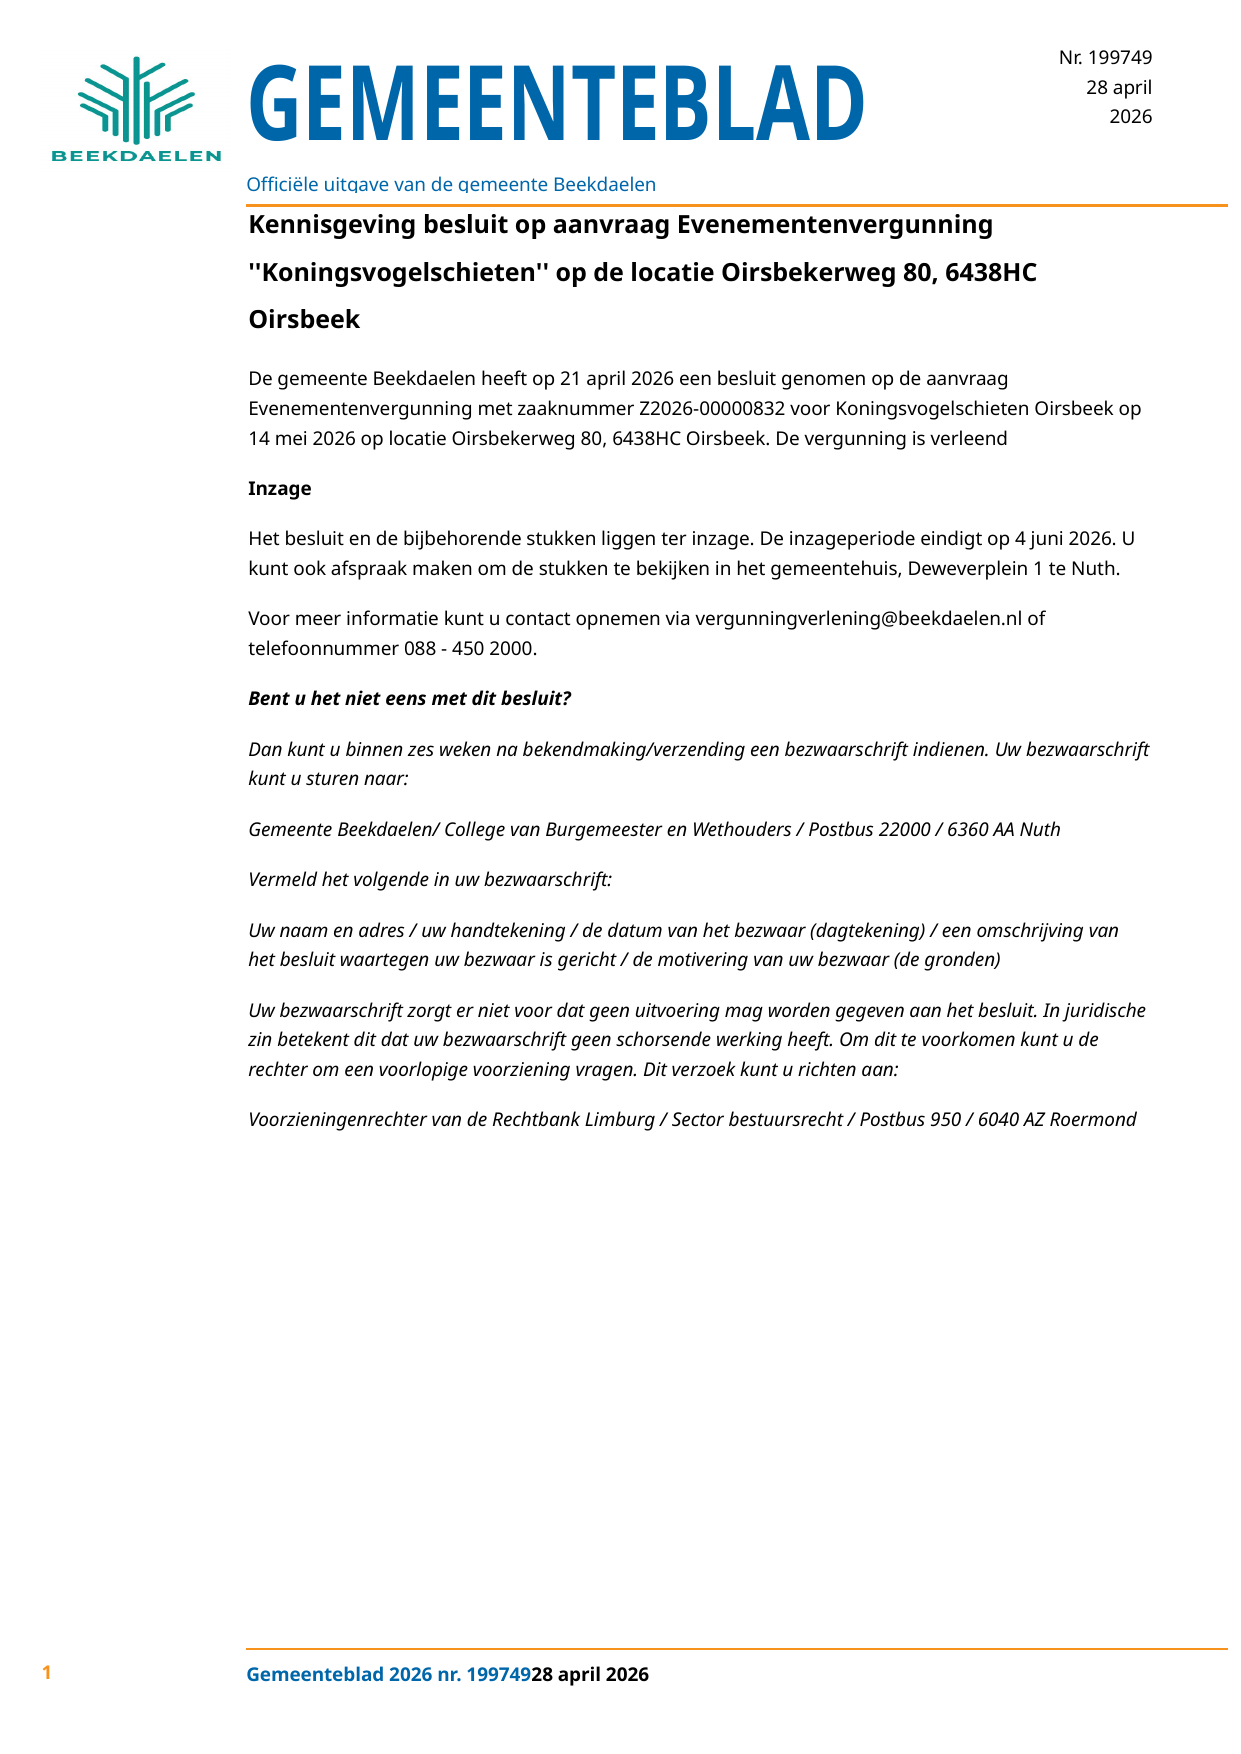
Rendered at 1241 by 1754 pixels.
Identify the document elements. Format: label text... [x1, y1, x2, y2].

text Voor meer informatie kunt u contact opnemen via vergunningverlening@beekdaelen.nl of telefoonnummer 088 - 450 2000. [248, 606, 1152, 661]
text Kennisgeving besluit op aanvraag Evenementenvergunning ''Koningsvogelschieten'' op de locatie Oirsbekerweg 80, 6438HC Oirsbeek [248, 207, 1152, 336]
text Uw bezwaarschrift zorgt er niet voor dat geen uitvoering mag worden gegeven aan het besluit. In juridische zin betekent dit dat uw bezwaarschrift geen schorsende werking heeft. Om dit te voorkomen kunt u de rechter om een voorlopige voorziening vragen. Dit verzoek kunt u richten aan: [248, 997, 1152, 1082]
text Gemeente Beekdaelen/ College van Burgemeester en Wethouders / Postbus 22000 / 6360 AA Nuth [248, 816, 1152, 842]
text De gemeente Beekdaelen heeft op 21 april 2026 een besluit genomen op de aanvraag Evenementenvergunning met zaaknummer Z2026-00000832 voor Koningsvogelschieten Oirsbeek op 14 mei 2026 op locatie Oirsbekerweg 80, 6438HC Oirsbeek. De vergunning is verleend [248, 366, 1152, 450]
picture [41, 47, 231, 172]
text Dan kunt u binnen zes weken na bekendmaking/verzending een bezwaarschrift indienen. Uw bezwaarschrift kunt u sturen naar: [248, 736, 1152, 791]
text Bent u het niet eens met dit besluit? [248, 686, 1152, 711]
text Voorzieningenrechter van de Rechtbank Limburg / Sector bestuursrecht / Postbus 950 / 6040 AZ Roermond [248, 1106, 1152, 1132]
text Vermeld het volgende in uw bezwaarschrift: [248, 866, 1152, 892]
text Uw naam en adres / uw handtekening / de datum van het bezwaar (dagtekening) / een omschrijving van het besluit waartegen uw bezwaar is gericht / de motivering van uw bezwaar (de gronden) [248, 917, 1152, 972]
text Inzage [248, 475, 1152, 501]
text Het besluit en de bijbehorende stukken liggen ter inzage. De inzageperiode eindigt op 4 juni 2026. U kunt ook afspraak maken om de stukken te bekijken in het gemeentehuis, Deweverplein 1 te Nuth. [248, 526, 1152, 581]
